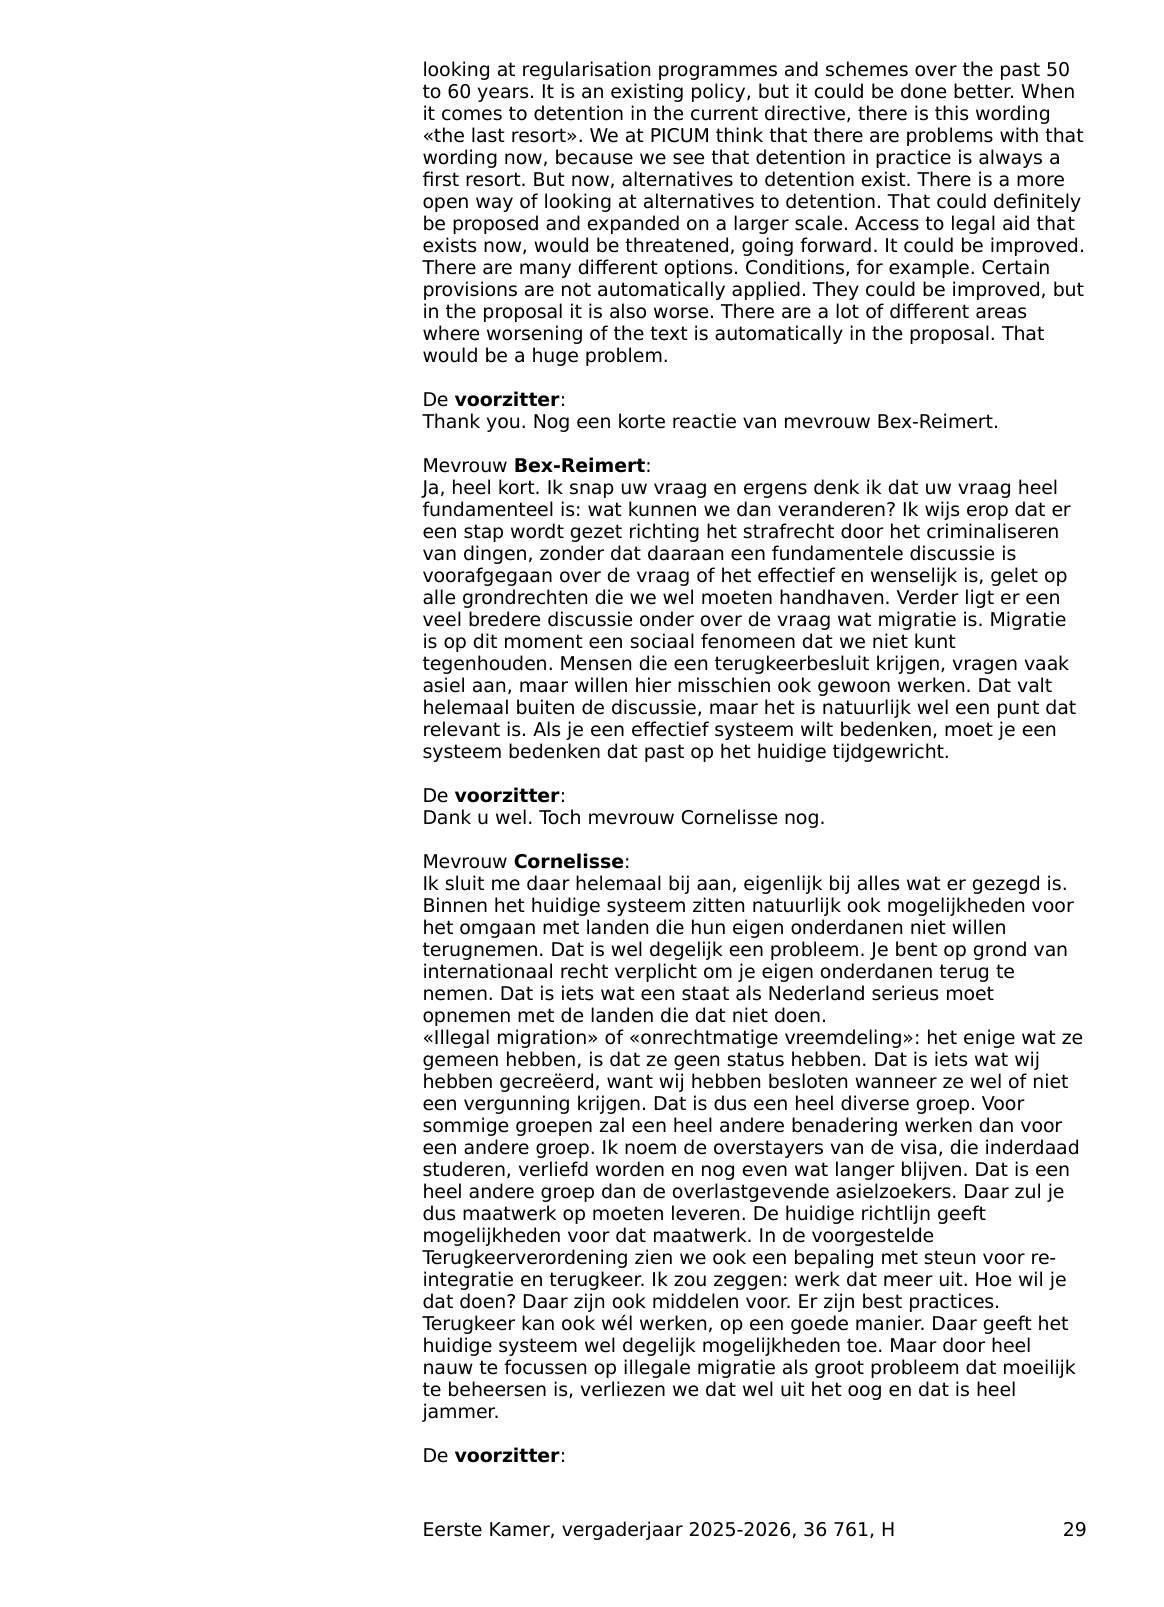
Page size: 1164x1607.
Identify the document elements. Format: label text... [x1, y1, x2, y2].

text Ik sluit me daar helemaal bij aan, eigenlijk bij alles wat er gezegd is. Binnen het huidige systeem zitten natuurlijk ook mogelijkheden voor het omgaan met landen die hun eigen onderdanen niet willen terugnemen. Dat is wel degelijk een probleem. Je bent op grond van internationaal recht verplicht om je eigen onderdanen terug te nemen. Dat is iets wat een staat als Nederland serieus moet opnemen met de landen die dat niet doen. [422, 873, 1087, 1027]
text De voorzitter: [422, 389, 1087, 411]
text Ja, heel kort. Ik snap uw vraag en ergens denk ik dat uw vraag heel fundamenteel is: wat kunnen we dan veranderen? Ik wijs erop dat er een stap wordt gezet richting het strafrecht door het criminaliseren van dingen, zonder dat daaraan een fundamentele discussie is voorafgegaan over de vraag of het effectief en wenselijk is, gelet op alle grondrechten die we wel moeten handhaven. Verder ligt er een veel bredere discussie onder over de vraag wat migratie is. Migratie is op dit moment een sociaal fenomeen dat we niet kunt tegenhouden. Mensen die een terugkeerbesluit krijgen, vragen vaak asiel aan, maar willen hier misschien ook gewoon werken. Dat valt helemaal buiten de discussie, maar het is natuurlijk wel een punt dat relevant is. Als je een effectief systeem wilt bedenken, moet je een systeem bedenken dat past op het huidige tijdgewricht. [422, 477, 1087, 763]
text Mevrouw Cornelisse: [422, 851, 1087, 873]
text looking at regularisation programmes and schemes over the past 50 to 60 years. It is an existing policy, but it could be done better. When it comes to detention in the current directive, there is this wording «the last resort». We at PICUM think that there are problems with that wording now, because we see that detention in practice is always a first resort. But now, alternatives to detention exist. There is a more open way of looking at alternatives to detention. That could definitely be proposed and expanded on a larger scale. Access to legal aid that exists now, would be threatened, going forward. It could be improved. There are many different options. Conditions, for example. Certain provisions are not automatically applied. They could be improved, but in the proposal it is also worse. There are a lot of different areas where worsening of the text is automatically in the proposal. That would be a huge problem. [422, 59, 1087, 367]
text Mevrouw Bex-Reimert: [422, 455, 1087, 477]
text «Illegal migration» of «onrechtmatige vreemdeling»: het enige wat ze gemeen hebben, is dat ze geen status hebben. Dat is iets wat wij hebben gecreëerd, want wij hebben besloten wanneer ze wel of niet een vergunning krijgen. Dat is dus een heel diverse groep. Voor sommige groepen zal een heel andere benadering werken dan voor een andere groep. Ik noem de overstayers van de visa, die inderdaad studeren, verliefd worden en nog even wat langer blijven. Dat is een heel andere groep dan de overlastgevende asielzoekers. Daar zul je dus maatwerk op moeten leveren. De huidige richtlijn geeft mogelijkheden voor dat maatwerk. In de voorgestelde Terugkeerverordening zien we ook een bepaling met steun voor re-integratie en terugkeer. Ik zou zeggen: werk dat meer uit. Hoe wil je dat doen? Daar zijn ook middelen voor. Er zijn best practices. Terugkeer kan ook wél werken, op een goede manier. Daar geeft het huidige systeem wel degelijk mogelijkheden toe. Maar door heel nauw te focussen op illegale migratie als groot probleem dat moeilijk te beheersen is, verliezen we dat wel uit het oog en dat is heel jammer. [422, 1027, 1087, 1423]
text De voorzitter: [422, 785, 1087, 807]
text De voorzitter: [422, 1445, 1087, 1467]
text Thank you. Nog een korte reactie van mevrouw Bex-Reimert. [422, 411, 1087, 433]
text Dank u wel. Toch mevrouw Cornelisse nog. [422, 807, 1087, 829]
